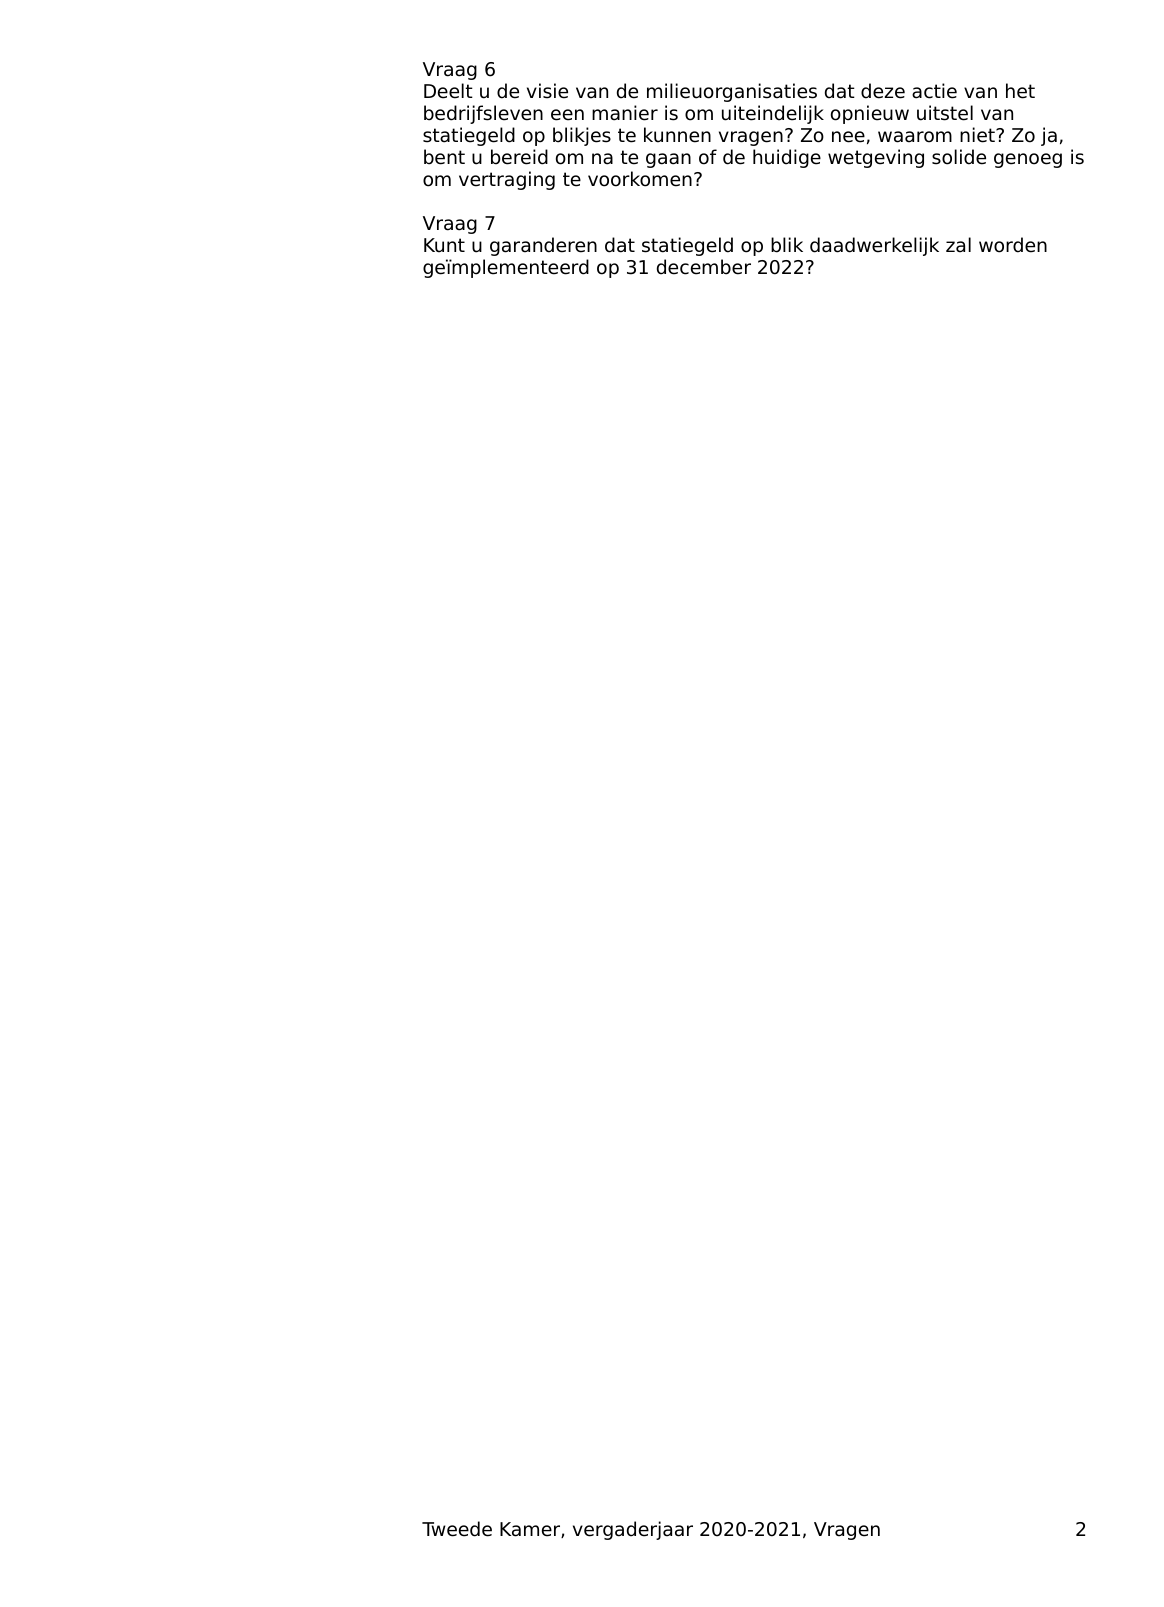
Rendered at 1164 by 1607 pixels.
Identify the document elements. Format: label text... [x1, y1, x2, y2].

text Vraag 6 [422, 59, 1087, 81]
text Kunt u garanderen dat statiegeld op blik daadwerkelijk zal worden geïmplementeerd op 31 december 2022? [422, 235, 1087, 279]
text Vraag 7 [422, 213, 1087, 235]
text Deelt u de visie van de milieuorganisaties dat deze actie van het bedrijfsleven een manier is om uiteindelijk opnieuw uitstel van statiegeld op blikjes te kunnen vragen? Zo nee, waarom niet? Zo ja, bent u bereid om na te gaan of de huidige wetgeving solide genoeg is om vertraging te voorkomen? [422, 81, 1087, 191]
